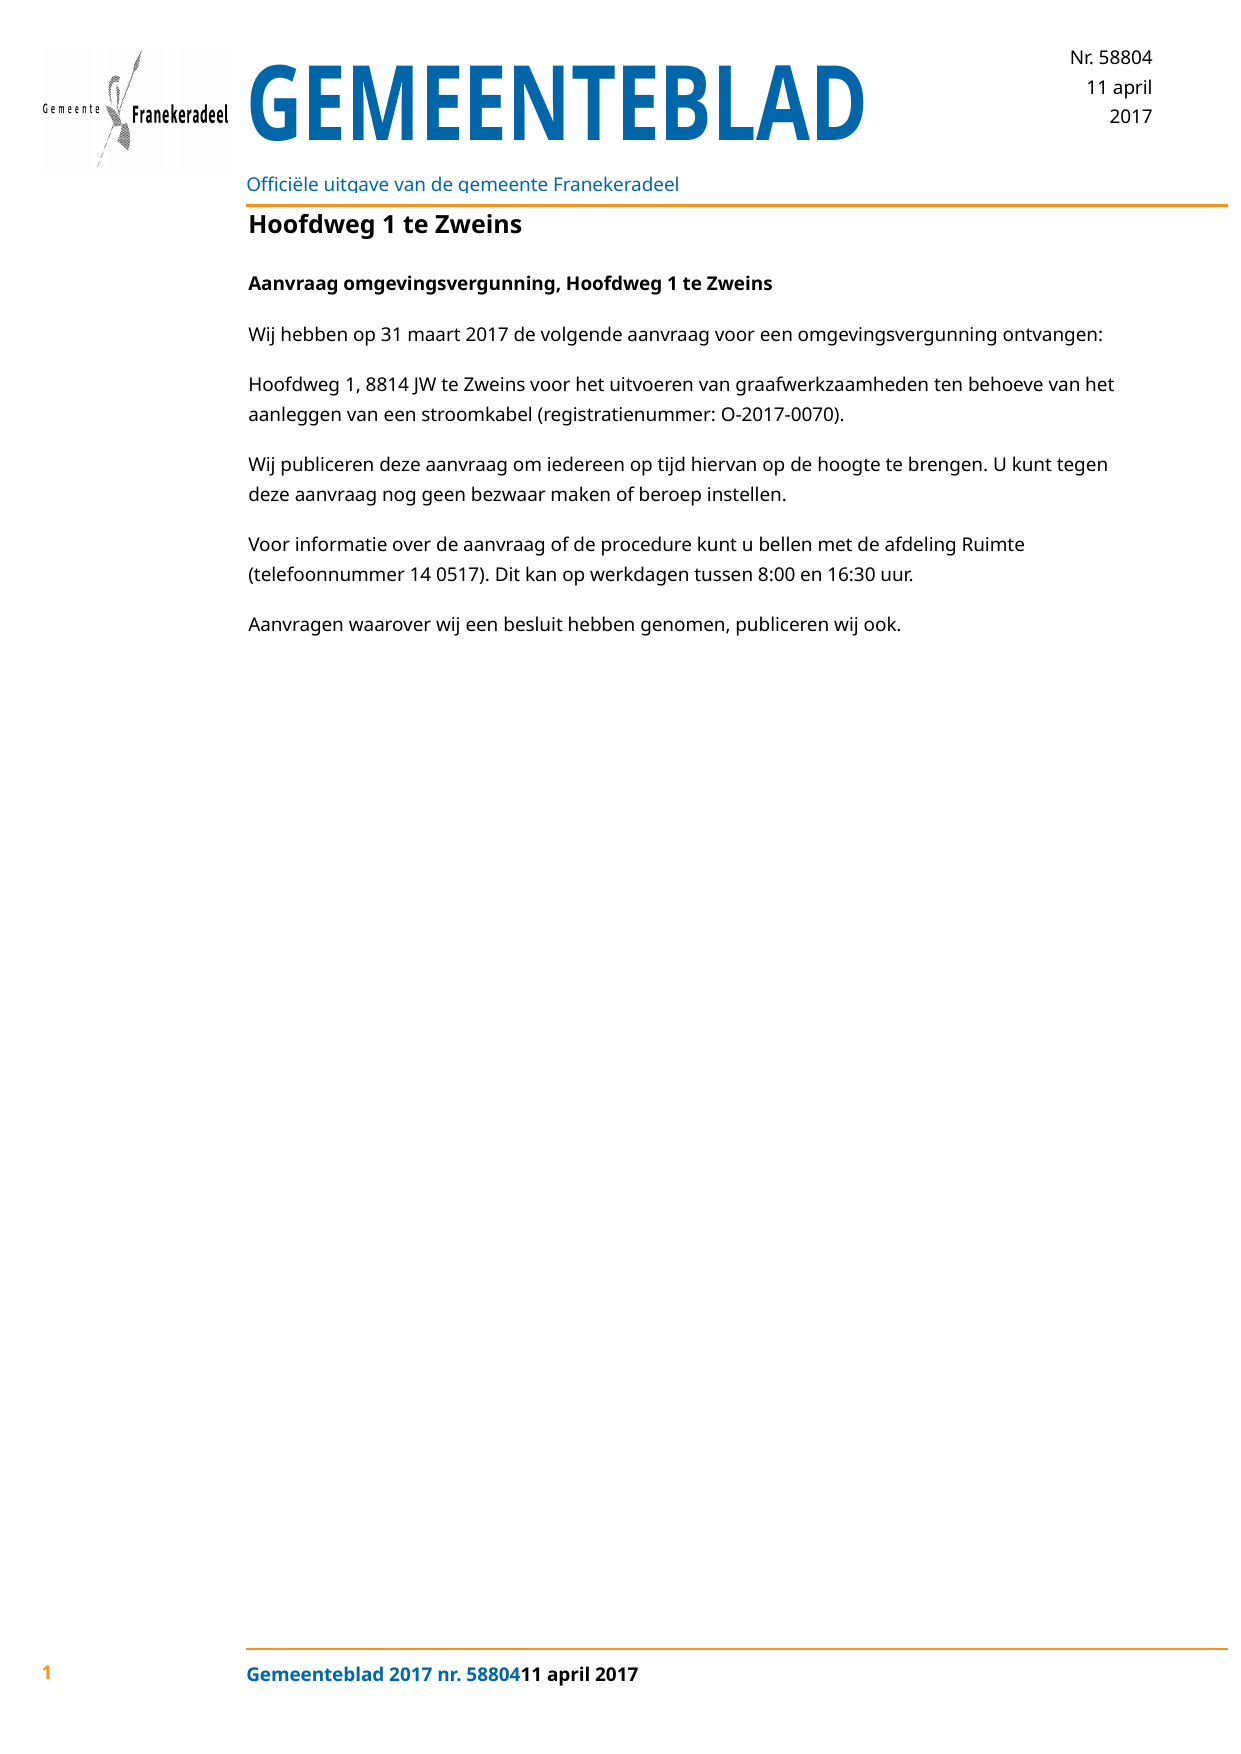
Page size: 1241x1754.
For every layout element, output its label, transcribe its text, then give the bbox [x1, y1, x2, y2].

picture [41, 47, 231, 172]
text Hoofdweg 1 te Zweins [248, 207, 1152, 241]
text Aanvragen waarover wij een besluit hebben genomen, publiceren wij ook. [248, 611, 1152, 637]
text Voor informatie over de aanvraag of de procedure kunt u bellen met de afdeling Ruimte (telefoonnummer 14 0517). Dit kan op werkdagen tussen 8:00 en 16:30 uur. [248, 531, 1152, 586]
text Wij hebben op 31 maart 2017 de volgende aanvraag voor een omgevingsvergunning ontvangen: [248, 321, 1152, 346]
text Hoofdweg 1, 8814 JW te Zweins voor het uitvoeren van graafwerkzaamheden ten behoeve van het aanleggen van een stroomkabel (registratienummer: O-2017-0070). [248, 371, 1152, 426]
text Aanvraag omgevingsvergunning, Hoofdweg 1 te Zweins [248, 270, 1152, 296]
text Wij publiceren deze aanvraag om iedereen op tijd hiervan op de hoogte te brengen. U kunt tegen deze aanvraag nog geen bezwaar maken of beroep instellen. [248, 451, 1152, 506]
